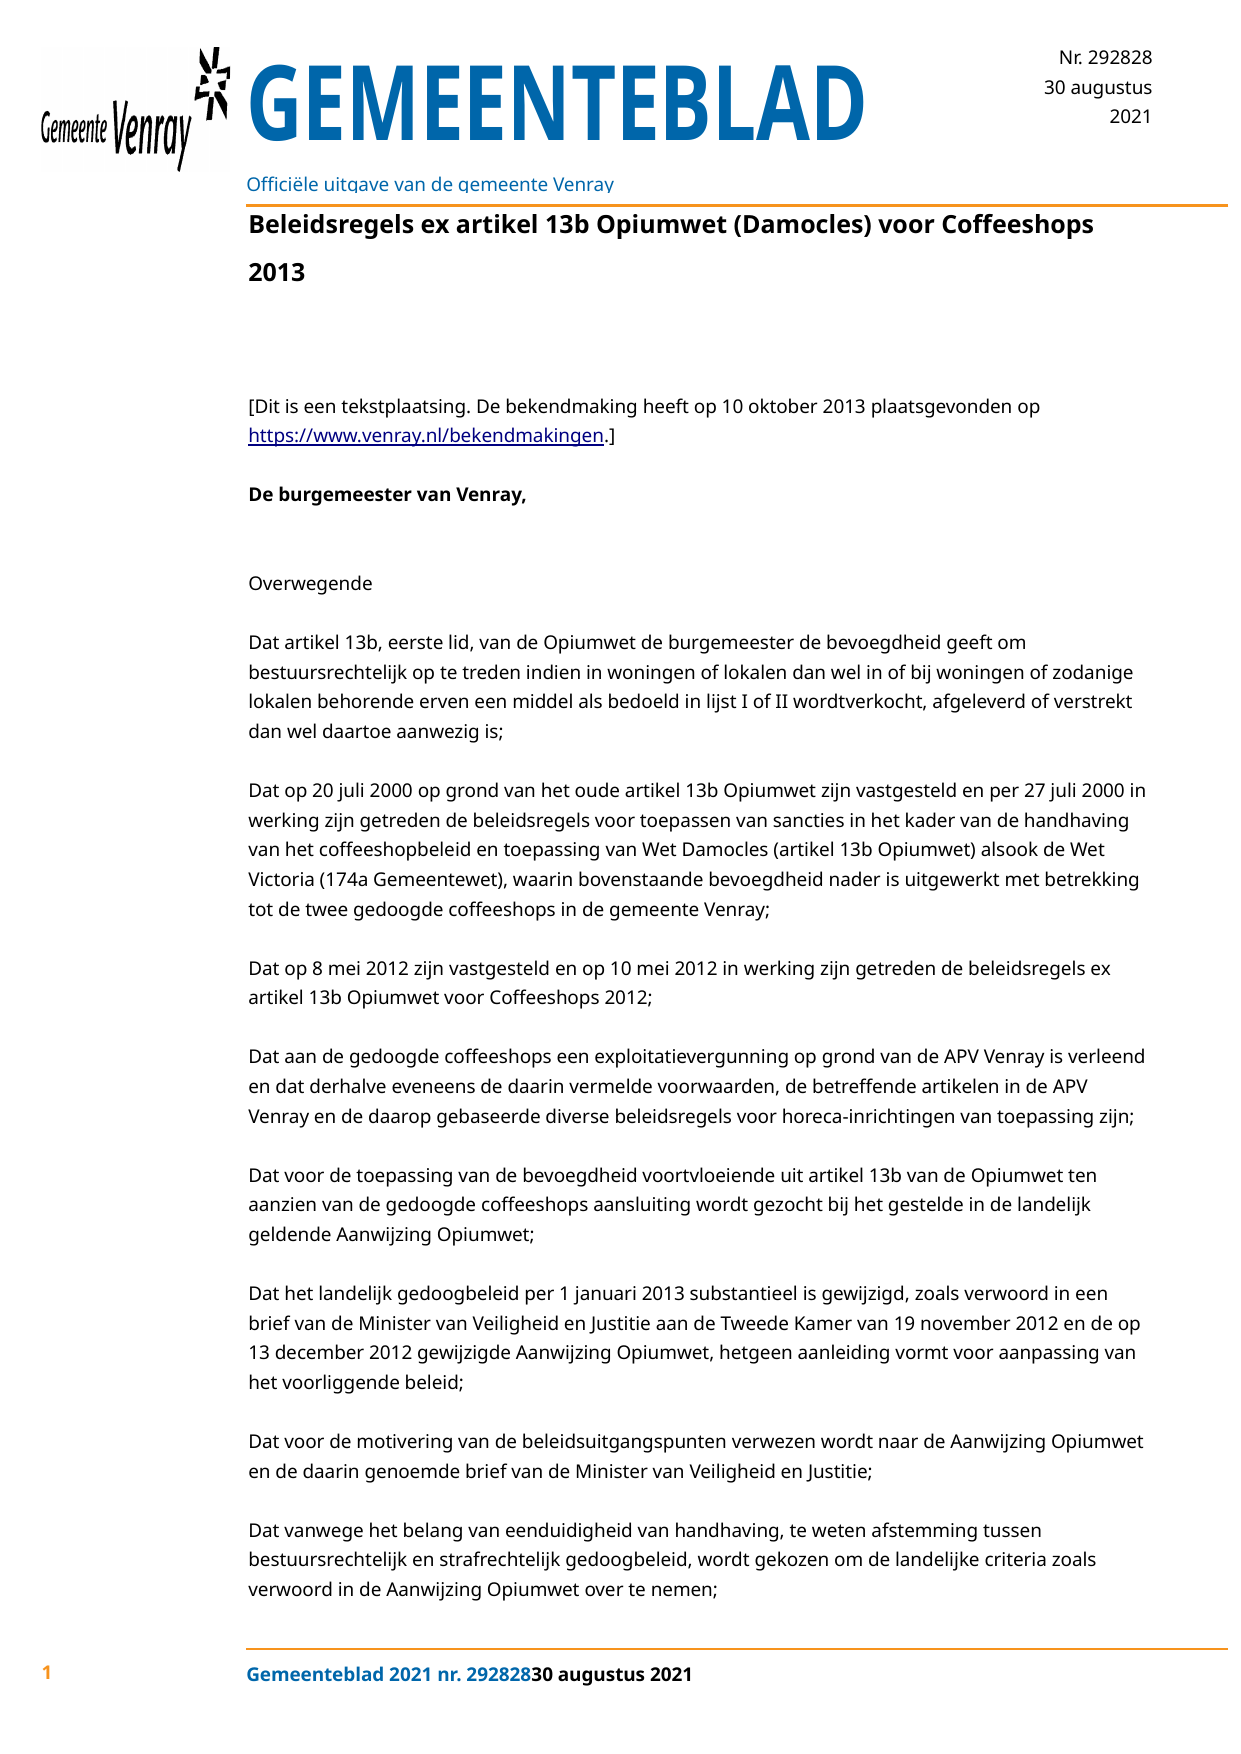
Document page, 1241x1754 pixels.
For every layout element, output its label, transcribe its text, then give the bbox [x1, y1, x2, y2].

text Dat artikel 13b, eerste lid, van de Opiumwet de burgemeester de bevoegdheid geeft om bestuursrechtelijk op te treden indien in woningen of lokalen dan wel in of bij woningen of zodanige lokalen behorende erven een middel als bedoeld in lijst I of II wordtverkocht, afgeleverd of verstrekt dan wel daartoe aanwezig is; [248, 629, 1152, 744]
picture [41, 47, 231, 172]
text Dat op 8 mei 2012 zijn vastgesteld en op 10 mei 2012 in werking zijn getreden de beleidsregels ex artikel 13b Opiumwet voor Coffeeshops 2012; [248, 955, 1152, 1010]
text Dat voor de toepassing van de bevoegdheid voortvloeiende uit artikel 13b van de Opiumwet ten aanzien van de gedoogde coffeeshops aansluiting wordt gezocht bij het gestelde in de landelijk geldende Aanwijzing Opiumwet; [248, 1162, 1152, 1247]
text Dat het landelijk gedoogbeleid per 1 januari 2013 substantieel is gewijzigd, zoals verwoord in een brief van de Minister van Veiligheid en Justitie aan de Tweede Kamer van 19 november 2012 en de op 13 december 2012 gewijzigde Aanwijzing Opiumwet, hetgeen aanleiding vormt voor aanpassing van het voorliggende beleid; [248, 1280, 1152, 1395]
text Overwegende [248, 570, 1152, 596]
text Dat op 20 juli 2000 op grond van het oude artikel 13b Opiumwet zijn vastgesteld en per 27 juli 2000 in werking zijn getreden de beleidsregels voor toepassen van sancties in het kader van de handhaving van het coffeeshopbeleid en toepassing van Wet Damocles (artikel 13b Opiumwet) alsook de Wet Victoria (174a Gemeentewet), waarin bovenstaande bevoegdheid nader is uitgewerkt met betrekking tot de twee gedoogde coffeeshops in de gemeente Venray; [248, 777, 1152, 922]
text Dat voor de motivering van de beleidsuitgangspunten verwezen wordt naar de Aanwijzing Opiumwet en de daarin genoemde brief van de Minister van Veiligheid en Justitie; [248, 1428, 1152, 1484]
text De burgemeester van Venray, [248, 482, 1152, 507]
text [Dit is een tekstplaatsing. De bekendmaking heeft op 10 oktober 2013 plaatsgevonden op https://www.venray.nl/bekendmakingen.] [248, 393, 1152, 448]
text Dat aan de gedoogde coffeeshops een exploitatievergunning op grond van de APV Venray is verleend en dat derhalve eveneens de daarin vermelde voorwaarden, de betreffende artikelen in de APV Venray en de daarop gebaseerde diverse beleidsregels voor horeca-inrichtingen van toepassing zijn; [248, 1044, 1152, 1129]
text Dat vanwege het belang van eenduidigheid van handhaving, te weten afstemming tussen bestuursrechtelijk en strafrechtelijk gedoogbeleid, wordt gekozen om de landelijke criteria zoals verwoord in de Aanwijzing Opiumwet over te nemen; [248, 1517, 1152, 1602]
text Beleidsregels ex artikel 13b Opiumwet (Damocles) voor Coffeeshops 2013 [248, 207, 1152, 288]
